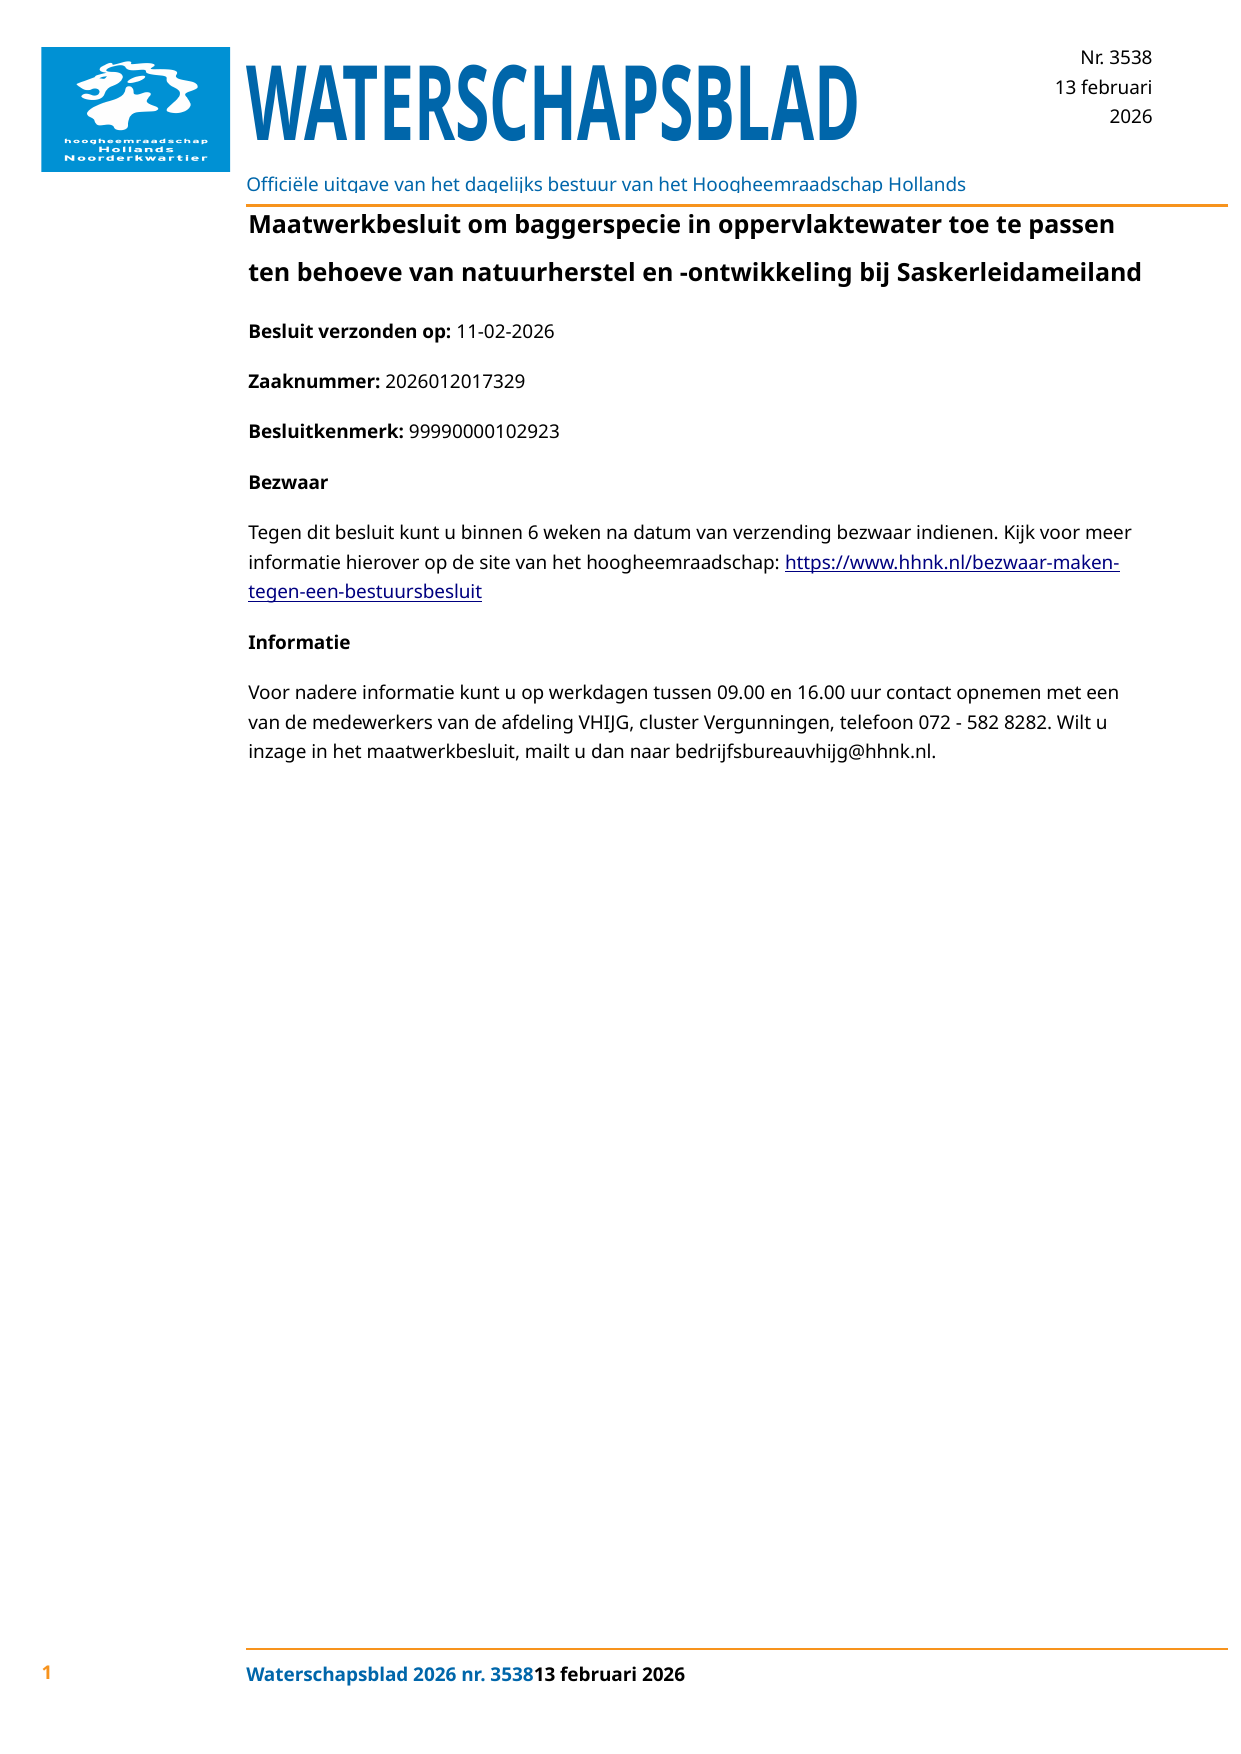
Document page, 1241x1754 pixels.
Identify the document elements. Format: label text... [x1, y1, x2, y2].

text Zaaknummer: 2026012017329 [248, 368, 1152, 394]
text Bezwaar [248, 469, 1152, 495]
text Besluitkenmerk: 99990000102923 [248, 419, 1152, 444]
picture [88, 87, 157, 130]
text Informatie [248, 629, 1152, 655]
text Tegen dit besluit kunt u binnen 6 weken na datum van verzending bezwaar indienen. Kijk voor meer informatie hierover op de site van het hoogheemraadschap: https://www.hhnk.nl/bezwaar-maken-tegen-een-bestuursbesluit [248, 519, 1152, 604]
text Voor nadere informatie kunt u op werkdagen tussen 09.00 en 16.00 uur contact opnemen met een van de medewerkers van de afdeling VHIJG, cluster Vergunningen, telefoon 072 - 582 8282. Wilt u inzage in het maatwerkbesluit, mailt u dan naar bedrijfsbureauvhijg@hhnk.nl. [248, 679, 1152, 764]
text Maatwerkbesluit om baggerspecie in oppervlaktewater toe te passen ten behoeve van natuurherstel en -ontwikkeling bij Saskerleidameiland [248, 207, 1152, 288]
picture [118, 62, 197, 112]
picture [78, 64, 122, 99]
text Besluit verzonden op: 11-02-2026 [248, 318, 1152, 344]
picture [129, 76, 144, 82]
